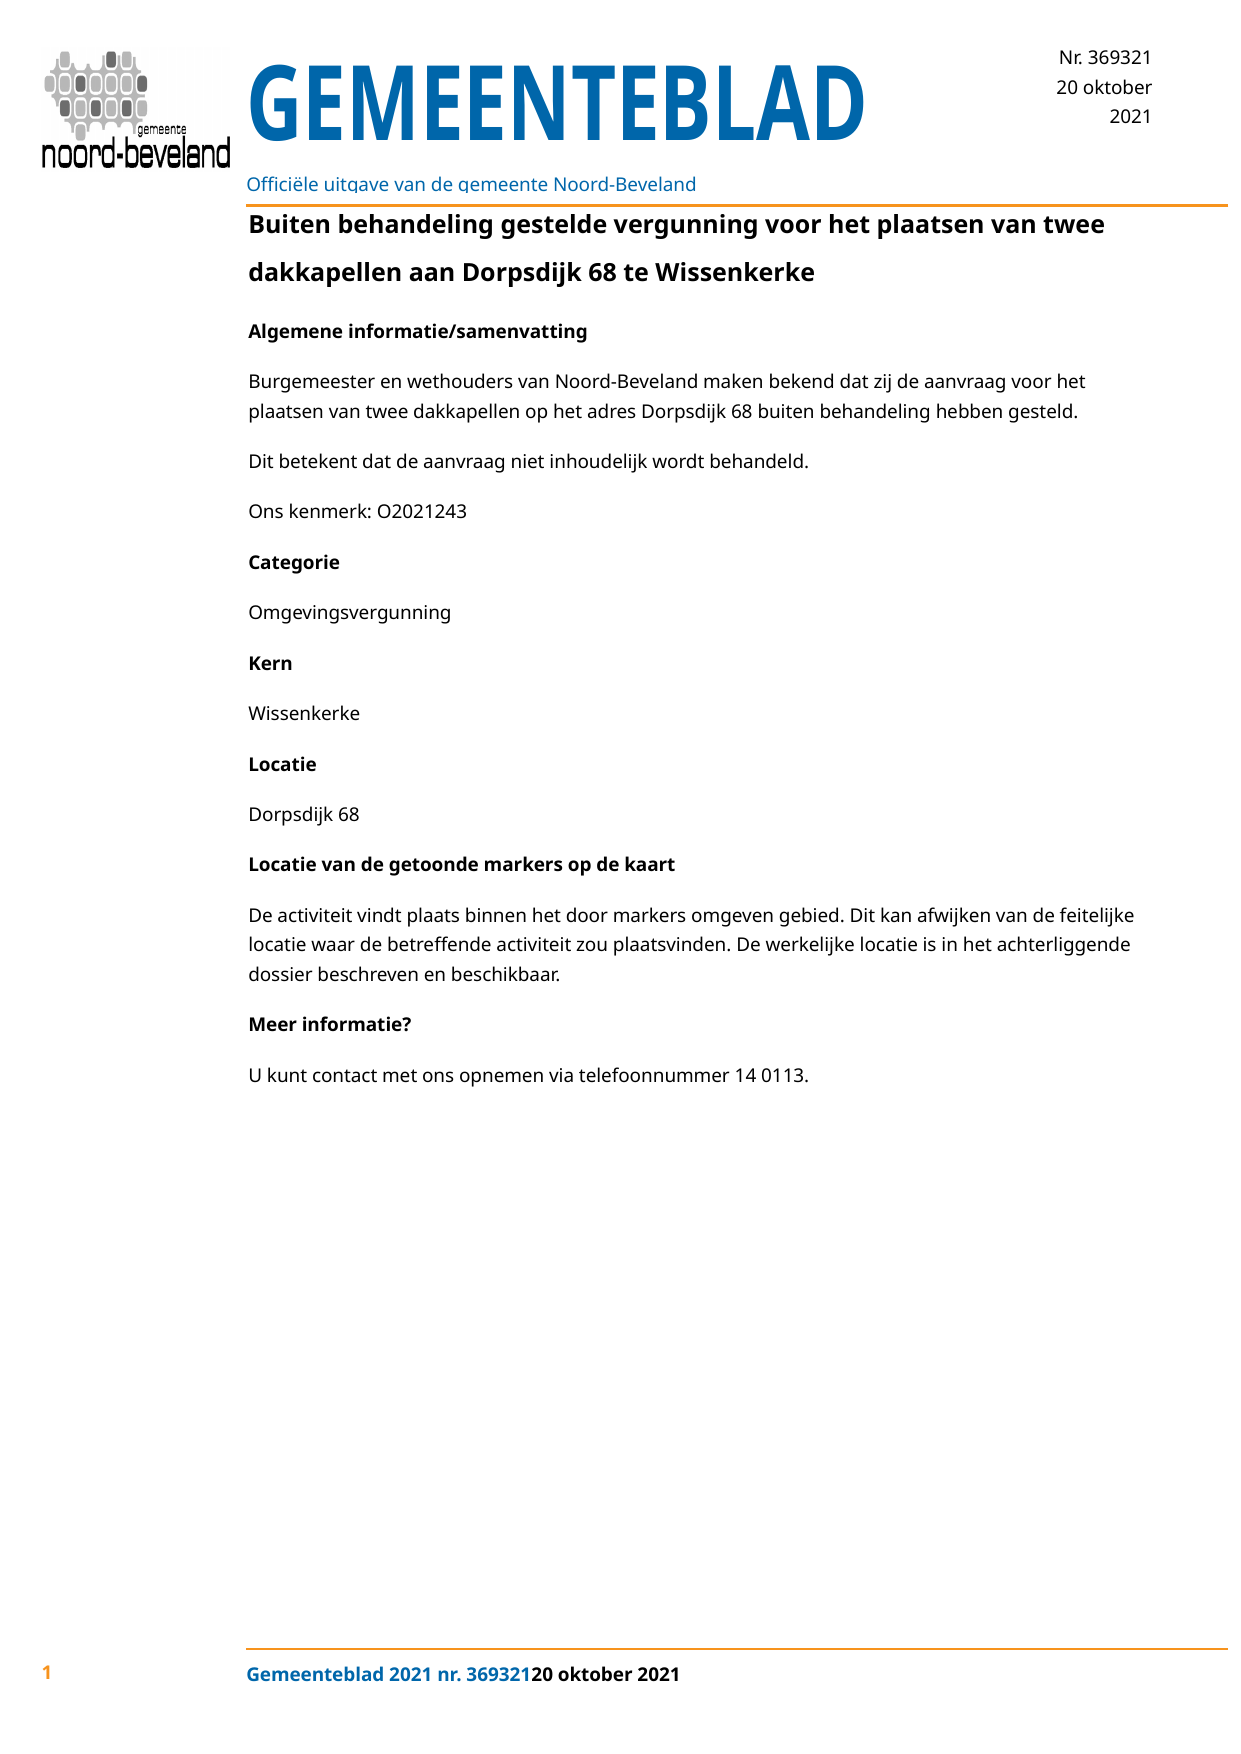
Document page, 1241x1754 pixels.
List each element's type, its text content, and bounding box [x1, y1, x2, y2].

text Burgemeester en wethouders van Noord-Beveland maken bekend dat zij de aanvraag voor het plaatsen van twee dakkapellen op het adres Dorpsdijk 68 buiten behandeling hebben gesteld. [248, 368, 1152, 424]
picture [41, 47, 231, 172]
text Buiten behandeling gestelde vergunning voor het plaatsen van twee dakkapellen aan Dorpsdijk 68 te Wissenkerke [248, 207, 1152, 288]
text Locatie [248, 751, 1152, 777]
text Ons kenmerk: O2021243 [248, 499, 1152, 524]
text De activiteit vindt plaats binnen het door markers omgeven gebied. Dit kan afwijken van de feitelijke locatie waar de betreffende activiteit zou plaatsvinden. De werkelijke locatie is in het achterliggende dossier beschreven en beschikbaar. [248, 902, 1152, 987]
text Omgevingsvergunning [248, 599, 1152, 625]
text Locatie van de getoonde markers op de kaart [248, 852, 1152, 877]
text Meer informatie? [248, 1012, 1152, 1037]
text Dorpsdijk 68 [248, 801, 1152, 827]
text Dit betekent dat de aanvraag niet inhoudelijk wordt behandeld. [248, 448, 1152, 474]
text Kern [248, 650, 1152, 676]
text U kunt contact met ons opnemen via telefoonnummer 14 0113. [248, 1062, 1152, 1088]
text Wissenkerke [248, 700, 1152, 726]
text Categorie [248, 549, 1152, 575]
text Algemene informatie/samenvatting [248, 318, 1152, 344]
